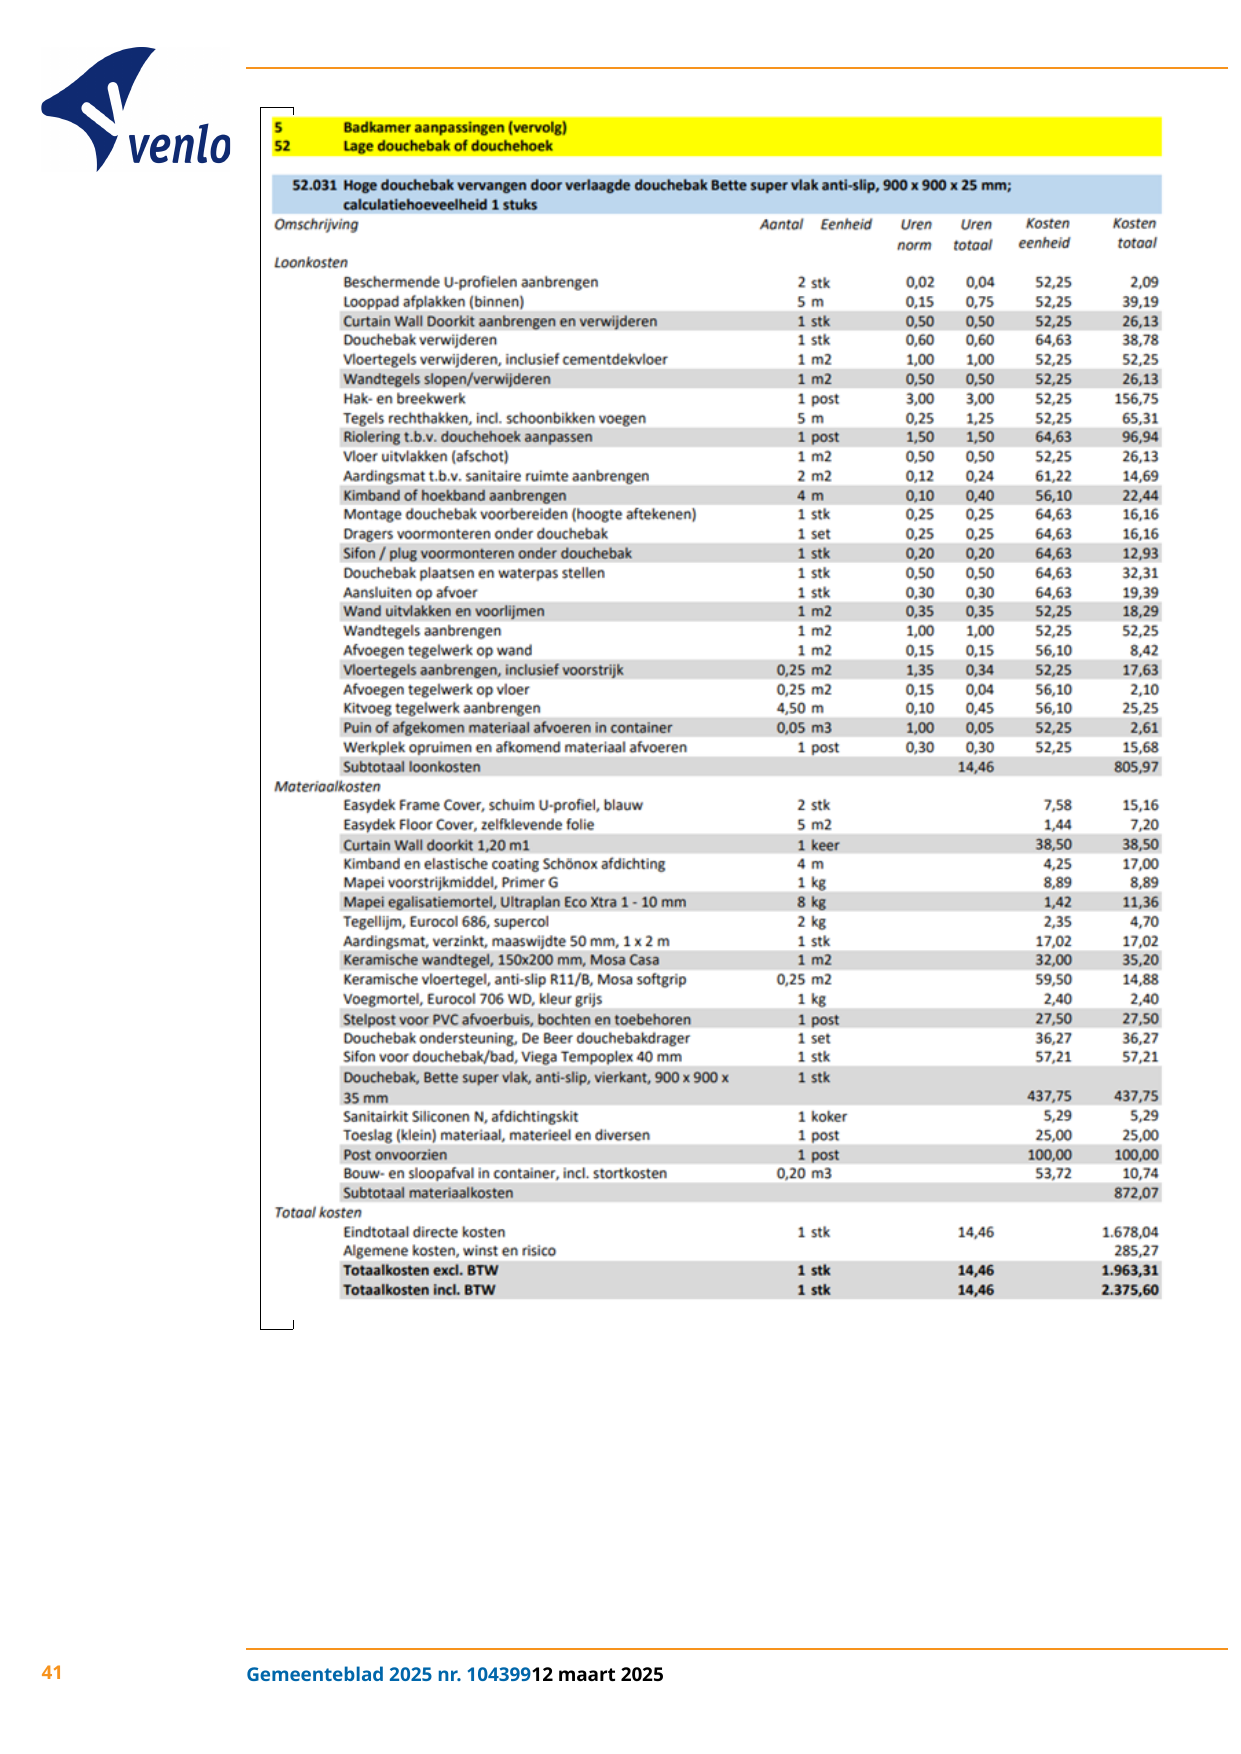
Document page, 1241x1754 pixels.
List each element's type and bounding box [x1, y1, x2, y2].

picture [268, 115, 1173, 1320]
picture [41, 47, 231, 172]
